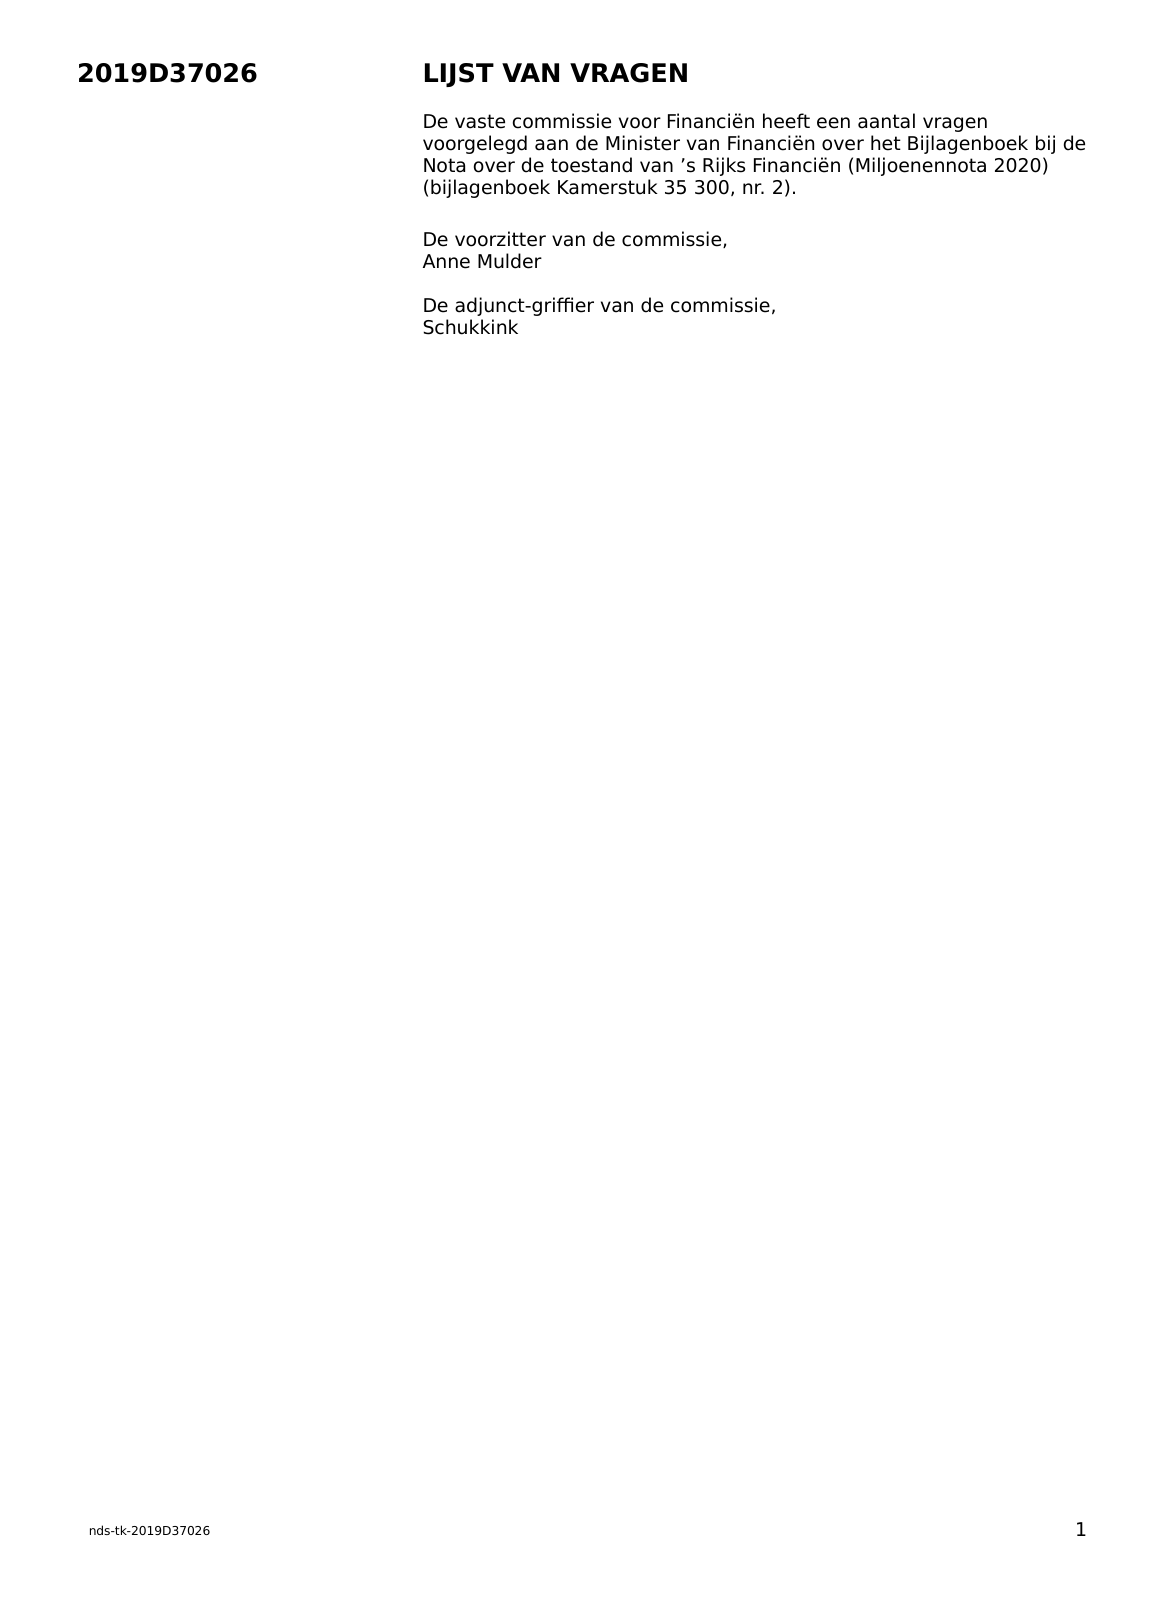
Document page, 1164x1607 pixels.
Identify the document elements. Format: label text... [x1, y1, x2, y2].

text De adjunct-griffier van de commissie, Schukkink [422, 295, 1087, 339]
text nds-tk-2019D37026 [88, 1524, 323, 1538]
text De vaste commissie voor Financiën heeft een aantal vragen voorgelegd aan de Minister van Financiën over het Bijlagenboek bij de Nota over de toestand van ’s Rijks Financiën (Miljoenennota 2020) (bijlagenboek Kamerstuk 35 300, nr. 2). [422, 111, 1087, 199]
text 2019D37026 LIJST VAN VRAGEN [77, 59, 1087, 89]
text De voorzitter van de commissie, Anne Mulder [422, 229, 1087, 273]
